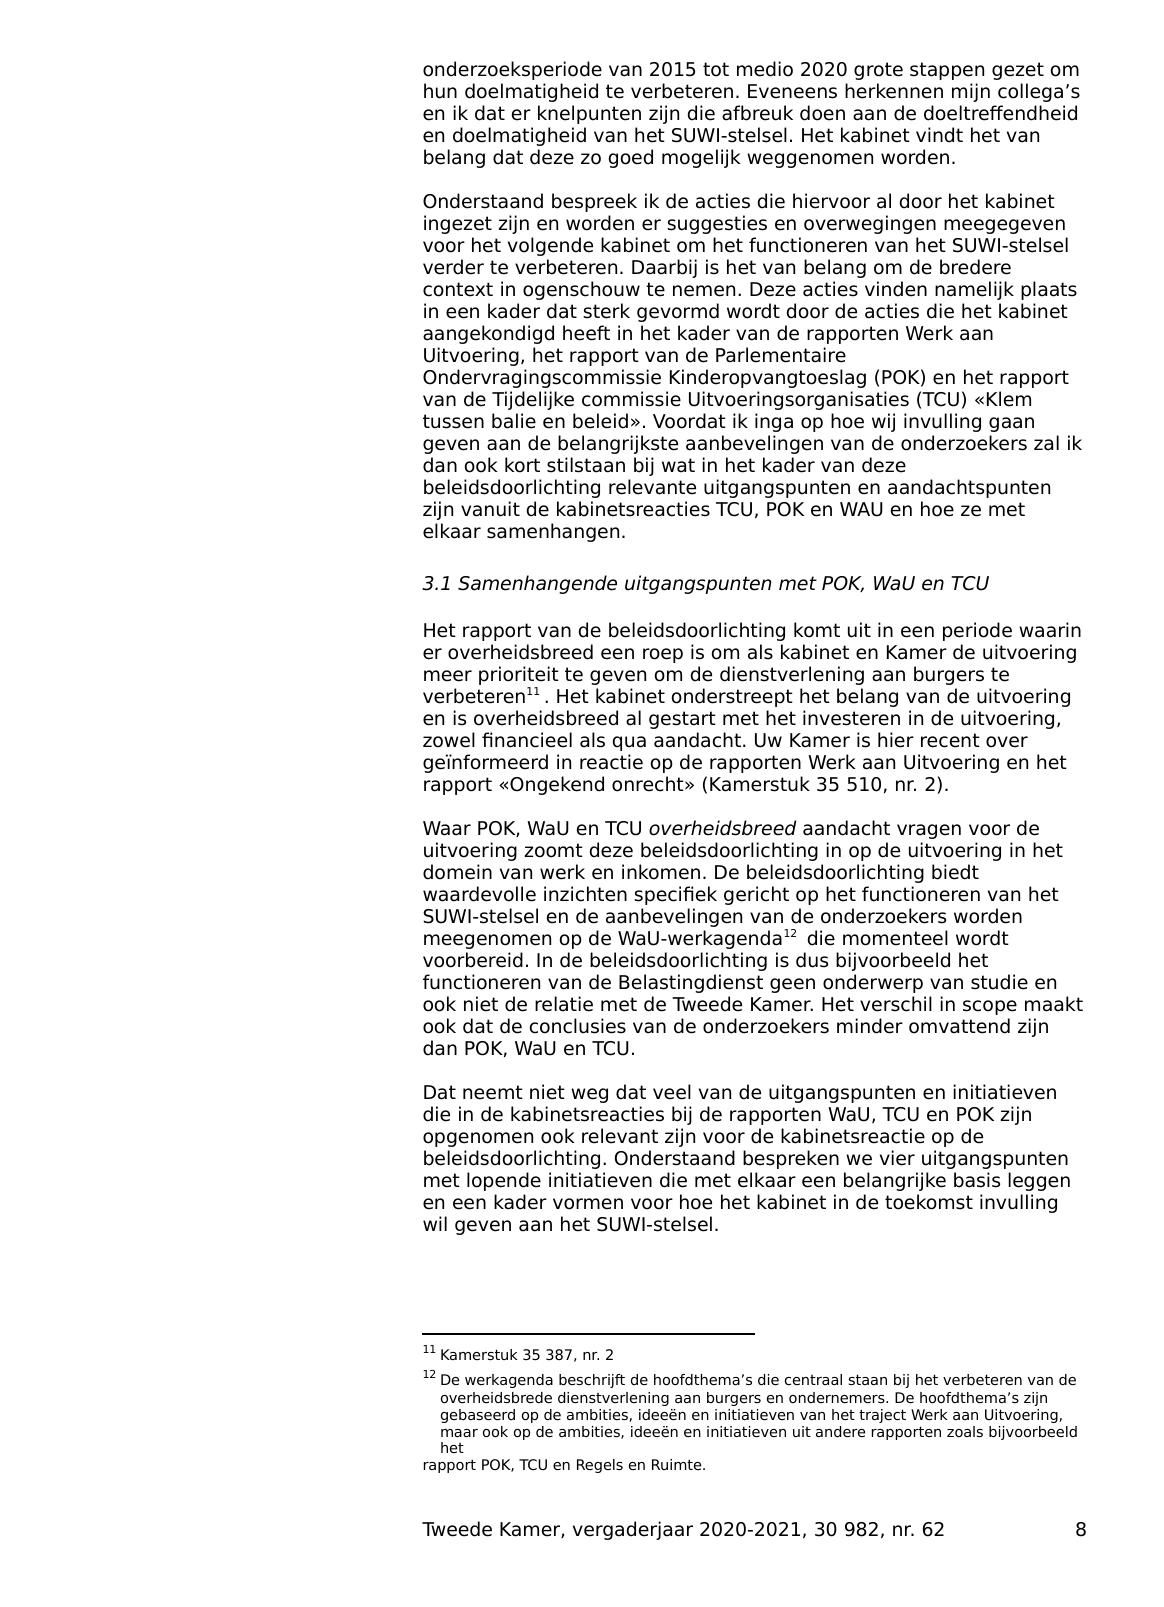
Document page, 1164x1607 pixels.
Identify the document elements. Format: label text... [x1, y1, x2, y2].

text Het rapport van de beleidsdoorlichting komt uit in een periode waarin er overheidsbreed een roep is om als kabinet en Kamer de uitvoering meer prioriteit te geven om de dienstverlening aan burgers te verbeteren. Het kabinet onderstreept het belang van de uitvoering en is overheidsbreed al gestart met het investeren in de uitvoering, zowel financieel als qua aandacht. Uw Kamer is hier recent over geïnformeerd in reactie op de rapporten Werk aan Uitvoering en het rapport «Ongekend onrecht» (Kamerstuk 35 510, nr. 2). [422, 620, 1087, 796]
text Dat neemt niet weg dat veel van de uitgangspunten en initiatieven die in de kabinetsreacties bij de rapporten WaU, TCU en POK zijn opgenomen ook relevant zijn voor de kabinetsreactie op de beleidsdoorlichting. Onderstaand bespreken we vier uitgangspunten met lopende initiatieven die met elkaar een belangrijke basis leggen en een kader vormen voor hoe het kabinet in de toekomst invulling wil geven aan het SUWI-stelsel. [422, 1082, 1087, 1236]
text Kamerstuk 35 387, nr. 2 [422, 1343, 1087, 1365]
text Waar POK, WaU en TCU overheidsbreed aandacht vragen voor de uitvoering zoomt deze beleidsdoorlichting in op de uitvoering in het domein van werk en inkomen. De beleidsdoorlichting biedt waardevolle inzichten specifiek gericht op het functioneren van het SUWI-stelsel en de aanbevelingen van de onderzoekers worden meegenomen op de WaU-werkagenda die momenteel wordt voorbereid. In de beleidsdoorlichting is dus bijvoorbeeld het functioneren van de Belastingdienst geen onderwerp van studie en ook niet de relatie met de Tweede Kamer. Het verschil in scope maakt ook dat de conclusies van de onderzoekers minder omvattend zijn dan POK, WaU en TCU. [422, 818, 1087, 1059]
text Onderstaand bespreek ik de acties die hiervoor al door het kabinet ingezet zijn en worden er suggesties en overwegingen meegegeven voor het volgende kabinet om het functioneren van het SUWI-stelsel verder te verbeteren. Daarbij is het van belang om de bredere context in ogenschouw te nemen. Deze acties vinden namelijk plaats in een kader dat sterk gevormd wordt door de acties die het kabinet aangekondigd heeft in het kader van de rapporten Werk aan Uitvoering, het rapport van de Parlementaire Ondervragingscommissie Kinderopvangtoeslag (POK) en het rapport van de Tijdelijke commissie Uitvoeringsorganisaties (TCU) «Klem tussen balie en beleid». Voordat ik inga op hoe wij invulling gaan geven aan de belangrijkste aanbevelingen van de onderzoekers zal ik dan ook kort stilstaan bij wat in het kader van deze beleidsdoorlichting relevante uitgangspunten en aandachtspunten zijn vanuit de kabinetsreacties TCU, POK en WAU en hoe ze met elkaar samenhangen. [422, 191, 1087, 543]
subtitle 3.1 Samenhangende uitgangspunten met POK, WaU en TCU [422, 573, 1087, 595]
text De werkagenda beschrijft de hoofdthema’s die centraal staan bij het verbeteren van de overheidsbrede dienstverlening aan burgers en ondernemers. De hoofdthema’s zijn gebaseerd op de ambities, ideeën en initiatieven van het traject Werk aan Uitvoering, maar ook op de ambities, ideeën en initiatieven uit andere rapporten zoals bijvoorbeeld het [422, 1368, 1087, 1457]
text onderzoeksperiode van 2015 tot medio 2020 grote stappen gezet om hun doelmatigheid te verbeteren. Eveneens herkennen mijn collega’s en ik dat er knelpunten zijn die afbreuk doen aan de doeltreffendheid en doelmatigheid van het SUWI-stelsel. Het kabinet vindt het van belang dat deze zo goed mogelijk weggenomen worden. [422, 59, 1087, 169]
text rapport POK, TCU en Regels en Ruimte. [422, 1457, 1087, 1474]
